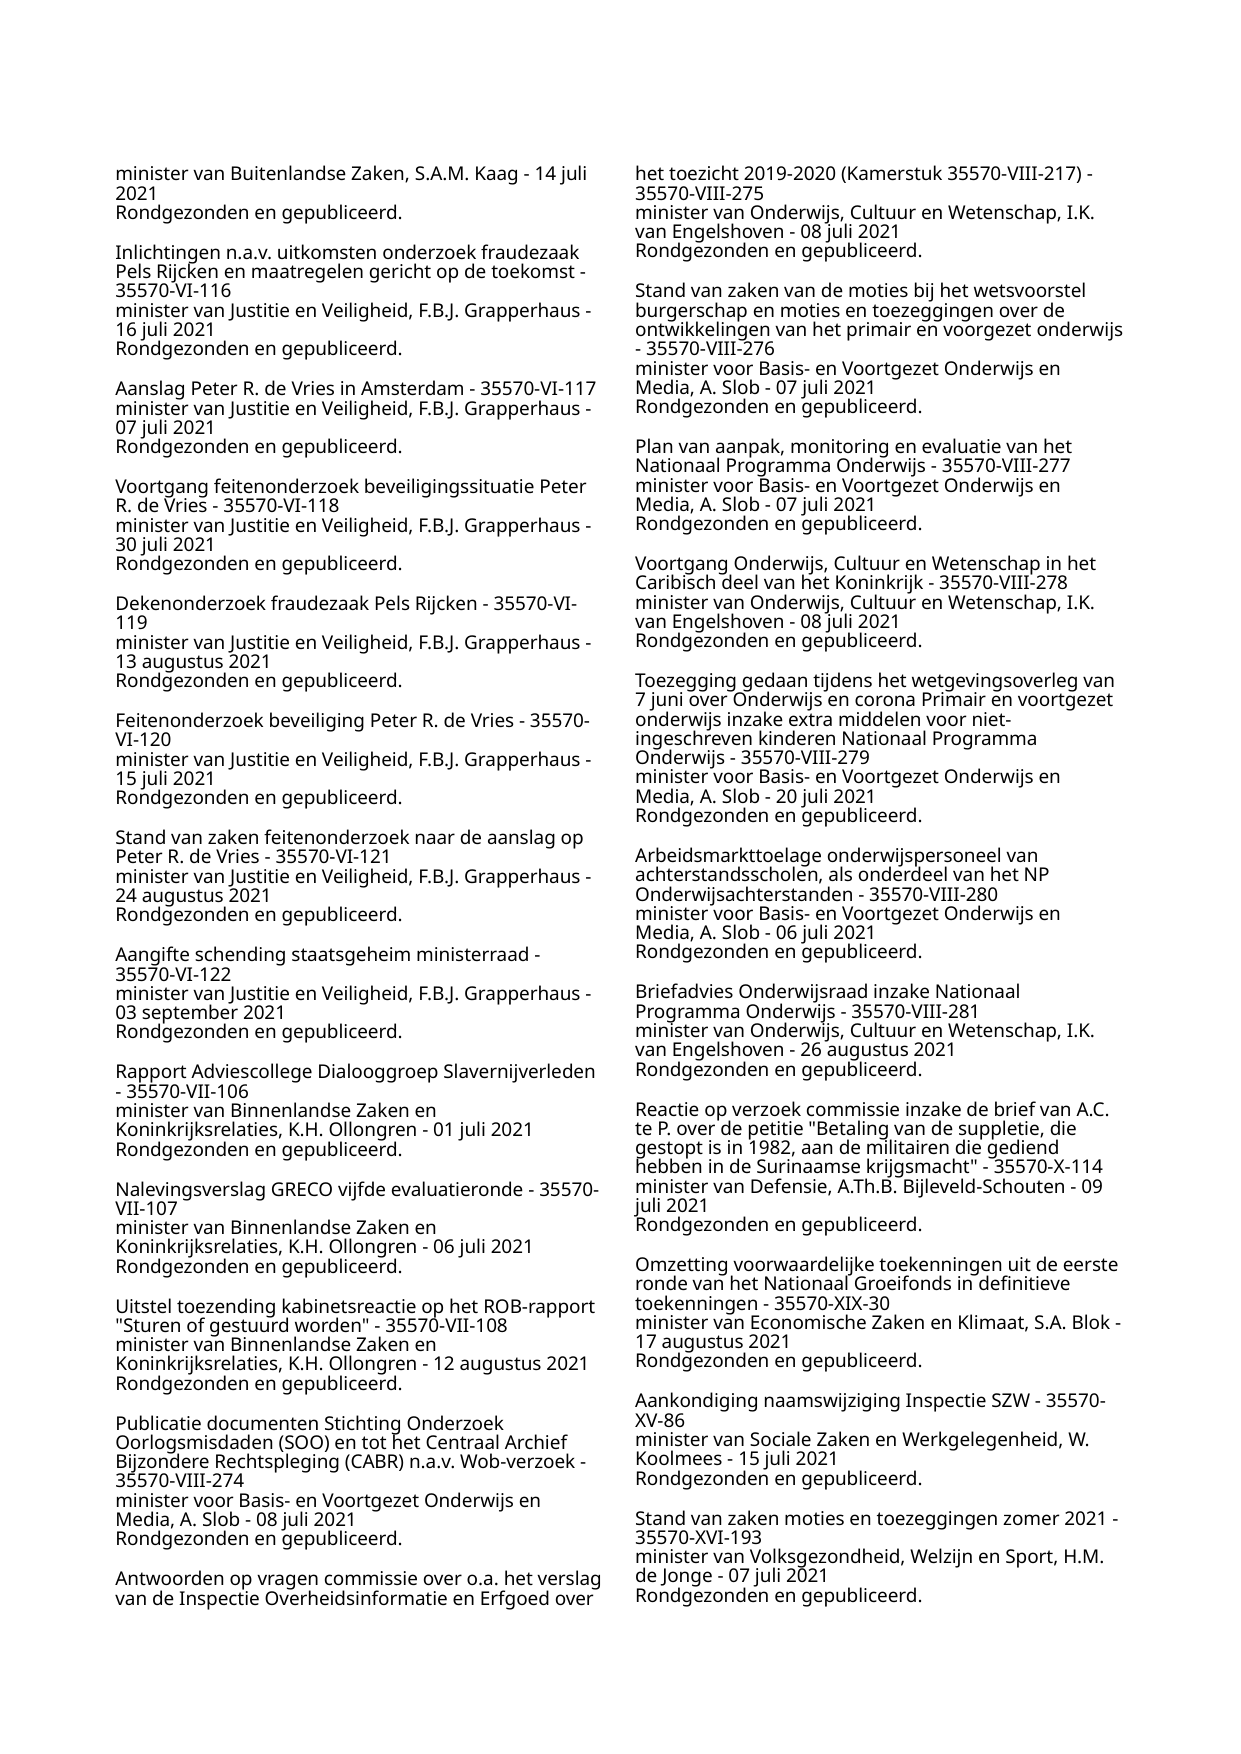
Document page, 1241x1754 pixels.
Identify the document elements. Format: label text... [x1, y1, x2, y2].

text Briefadvies Onderwijsraad inzake Nationaal Programma Onderwijs - 35570-VIII-281 [635, 983, 1125, 1022]
text Inlichtingen n.a.v. uitkomsten onderzoek fraudezaak Pels Rijcken en maatregelen gericht op de toekomst - 35570-VI-116 [115, 244, 605, 302]
text minister van Justitie en Veiligheid, F.B.J. Grapperhaus - 24 augustus 2021 [115, 868, 605, 906]
text Plan van aanpak, monitoring en evaluatie van het Nationaal Programma Onderwijs - 35570-VIII-277 [635, 438, 1125, 477]
text minister van Binnenlandse Zaken en Koninkrijksrelaties, K.H. Ollongren - 06 juli 2021 [115, 1219, 605, 1258]
text minister van Justitie en Veiligheid, F.B.J. Grapperhaus - 07 juli 2021 [115, 399, 605, 438]
text Uitstel toezending kabinetsreactie op het ROB-rapport "Sturen of gestuurd worden" - 35570-VII-108 [115, 1298, 605, 1336]
text minister van Sociale Zaken en Werkgelegenheid, W. Koolmees - 15 juli 2021 [635, 1431, 1125, 1469]
text Rondgezonden en gepubliceerd. [115, 789, 605, 808]
text minister voor Basis- en Voortgezet Onderwijs en Media, A. Slob - 07 juli 2021 [635, 359, 1125, 398]
text Stand van zaken van de moties bij het wetsvoorstel burgerschap en moties en toezeggingen over de ontwikkelingen van het primair en voorgezet onderwijs - 35570-VIII-276 [635, 282, 1125, 359]
text minister van Justitie en Veiligheid, F.B.J. Grapperhaus - 03 september 2021 [115, 985, 605, 1023]
text Omzetting voorwaardelijke toekenningen uit de eerste ronde van het Nationaal Groeifonds in definitieve toekenningen - 35570-XIX-30 [635, 1256, 1125, 1314]
text minister van Economische Zaken en Klimaat, S.A. Blok - 17 augustus 2021 [635, 1314, 1125, 1352]
text Reactie op verzoek commissie inzake de brief van A.C. te P. over de petitie "Betaling van de suppletie, die gestopt is in 1982, aan de militairen die gediend hebben in de Surinaamse krijgsmacht" - 35570-X-114 [635, 1101, 1125, 1178]
text minister van Onderwijs, Cultuur en Wetenschap, I.K. van Engelshoven - 08 juli 2021 [635, 594, 1125, 632]
text Rondgezonden en gepubliceerd. [115, 204, 605, 223]
text Rondgezonden en gepubliceerd. [115, 1258, 605, 1277]
text minister van Volksgezondheid, Welzijn en Sport, H.M. de Jonge - 07 juli 2021 [635, 1548, 1125, 1587]
text minister voor Basis- en Voortgezet Onderwijs en Media, A. Slob - 08 juli 2021 [115, 1492, 605, 1530]
text het toezicht 2019-2020 (Kamerstuk 35570-VIII-217) - 35570-VIII-275 [635, 165, 1125, 204]
text Rondgezonden en gepubliceerd. [115, 438, 605, 457]
text Rondgezonden en gepubliceerd. [635, 1587, 1125, 1606]
text Rondgezonden en gepubliceerd. [115, 340, 605, 359]
text Arbeidsmarkttoelage onderwijspersoneel van achterstandsscholen, als onderdeel van het NP Onderwijsachterstanden - 35570-VIII-280 [635, 847, 1125, 905]
text Rondgezonden en gepubliceerd. [635, 1216, 1125, 1235]
text Rondgezonden en gepubliceerd. [635, 1469, 1125, 1489]
text minister van Justitie en Veiligheid, F.B.J. Grapperhaus - 13 augustus 2021 [115, 634, 605, 672]
text Rondgezonden en gepubliceerd. [115, 672, 605, 691]
text minister van Justitie en Veiligheid, F.B.J. Grapperhaus - 15 juli 2021 [115, 751, 605, 789]
text Feitenonderzoek beveiliging Peter R. de Vries - 35570-VI-120 [115, 712, 605, 751]
text Stand van zaken feitenonderzoek naar de aanslag op Peter R. de Vries - 35570-VI-121 [115, 829, 605, 868]
text Rondgezonden en gepubliceerd. [635, 943, 1125, 963]
text minister voor Basis- en Voortgezet Onderwijs en Media, A. Slob - 20 juli 2021 [635, 768, 1125, 807]
text minister van Binnenlandse Zaken en Koninkrijksrelaties, K.H. Ollongren - 01 juli 2021 [115, 1102, 605, 1141]
text Rondgezonden en gepubliceerd. [635, 1061, 1125, 1080]
text minister van Onderwijs, Cultuur en Wetenschap, I.K. van Engelshoven - 08 juli 2021 [635, 204, 1125, 242]
text Aangifte schending staatsgeheim ministerraad - 35570-VI-122 [115, 946, 605, 985]
text Rondgezonden en gepubliceerd. [115, 555, 605, 574]
text minister voor Basis- en Voortgezet Onderwijs en Media, A. Slob - 07 juli 2021 [635, 477, 1125, 515]
text Aankondiging naamswijziging Inspectie SZW - 35570-XV-86 [635, 1392, 1125, 1431]
text minister van Onderwijs, Cultuur en Wetenschap, I.K. van Engelshoven - 26 augustus 2021 [635, 1022, 1125, 1061]
text Rondgezonden en gepubliceerd. [115, 1375, 605, 1394]
text Aanslag Peter R. de Vries in Amsterdam - 35570-VI-117 [115, 380, 605, 399]
text Rondgezonden en gepubliceerd. [635, 398, 1125, 417]
text minister van Binnenlandse Zaken en Koninkrijksrelaties, K.H. Ollongren - 12 augustus 2021 [115, 1336, 605, 1375]
text Rondgezonden en gepubliceerd. [635, 632, 1125, 651]
text Rondgezonden en gepubliceerd. [635, 242, 1125, 262]
text Rondgezonden en gepubliceerd. [115, 1530, 605, 1549]
text minister voor Basis- en Voortgezet Onderwijs en Media, A. Slob - 06 juli 2021 [635, 905, 1125, 943]
text minister van Buitenlandse Zaken, S.A.M. Kaag - 14 juli 2021 [115, 165, 605, 204]
text Dekenonderzoek fraudezaak Pels Rijcken - 35570-VI-119 [115, 595, 605, 634]
text Publicatie documenten Stichting Onderzoek Oorlogsmisdaden (SOO) en tot het Centraal Archief Bijzondere Rechtspleging (CABR) n.a.v. Wob-verzoek - 35570-VIII-274 [115, 1415, 605, 1492]
text Rondgezonden en gepubliceerd. [115, 1023, 605, 1043]
text Rapport Adviescollege Dialooggroep Slavernijverleden - 35570-VII-106 [115, 1063, 605, 1102]
text Rondgezonden en gepubliceerd. [635, 515, 1125, 534]
text Voortgang feitenonderzoek beveiligingssituatie Peter R. de Vries - 35570-VI-118 [115, 478, 605, 517]
text Rondgezonden en gepubliceerd. [115, 1141, 605, 1160]
text Rondgezonden en gepubliceerd. [635, 807, 1125, 826]
text Antwoorden op vragen commissie over o.a. het verslag van de Inspectie Overheidsinformatie en Erfgoed over [115, 1570, 605, 1609]
text minister van Justitie en Veiligheid, F.B.J. Grapperhaus - 16 juli 2021 [115, 302, 605, 340]
text Stand van zaken moties en toezeggingen zomer 2021 - 35570-XVI-193 [635, 1509, 1125, 1548]
text Voortgang Onderwijs, Cultuur en Wetenschap in het Caribisch deel van het Koninkrijk - 35570-VIII-278 [635, 555, 1125, 594]
text minister van Justitie en Veiligheid, F.B.J. Grapperhaus - 30 juli 2021 [115, 517, 605, 555]
text Nalevingsverslag GRECO vijfde evaluatieronde - 35570-VII-107 [115, 1181, 605, 1219]
text Toezegging gedaan tijdens het wetgevingsoverleg van 7 juni over Onderwijs en corona Primair en voortgezet onderwijs inzake extra middelen voor niet-ingeschreven kinderen Nationaal Programma Onderwijs - 35570-VIII-279 [635, 672, 1125, 768]
text Rondgezonden en gepubliceerd. [635, 1352, 1125, 1372]
text minister van Defensie, A.Th.B. Bijleveld-Schouten - 09 juli 2021 [635, 1178, 1125, 1216]
text Rondgezonden en gepubliceerd. [115, 906, 605, 926]
